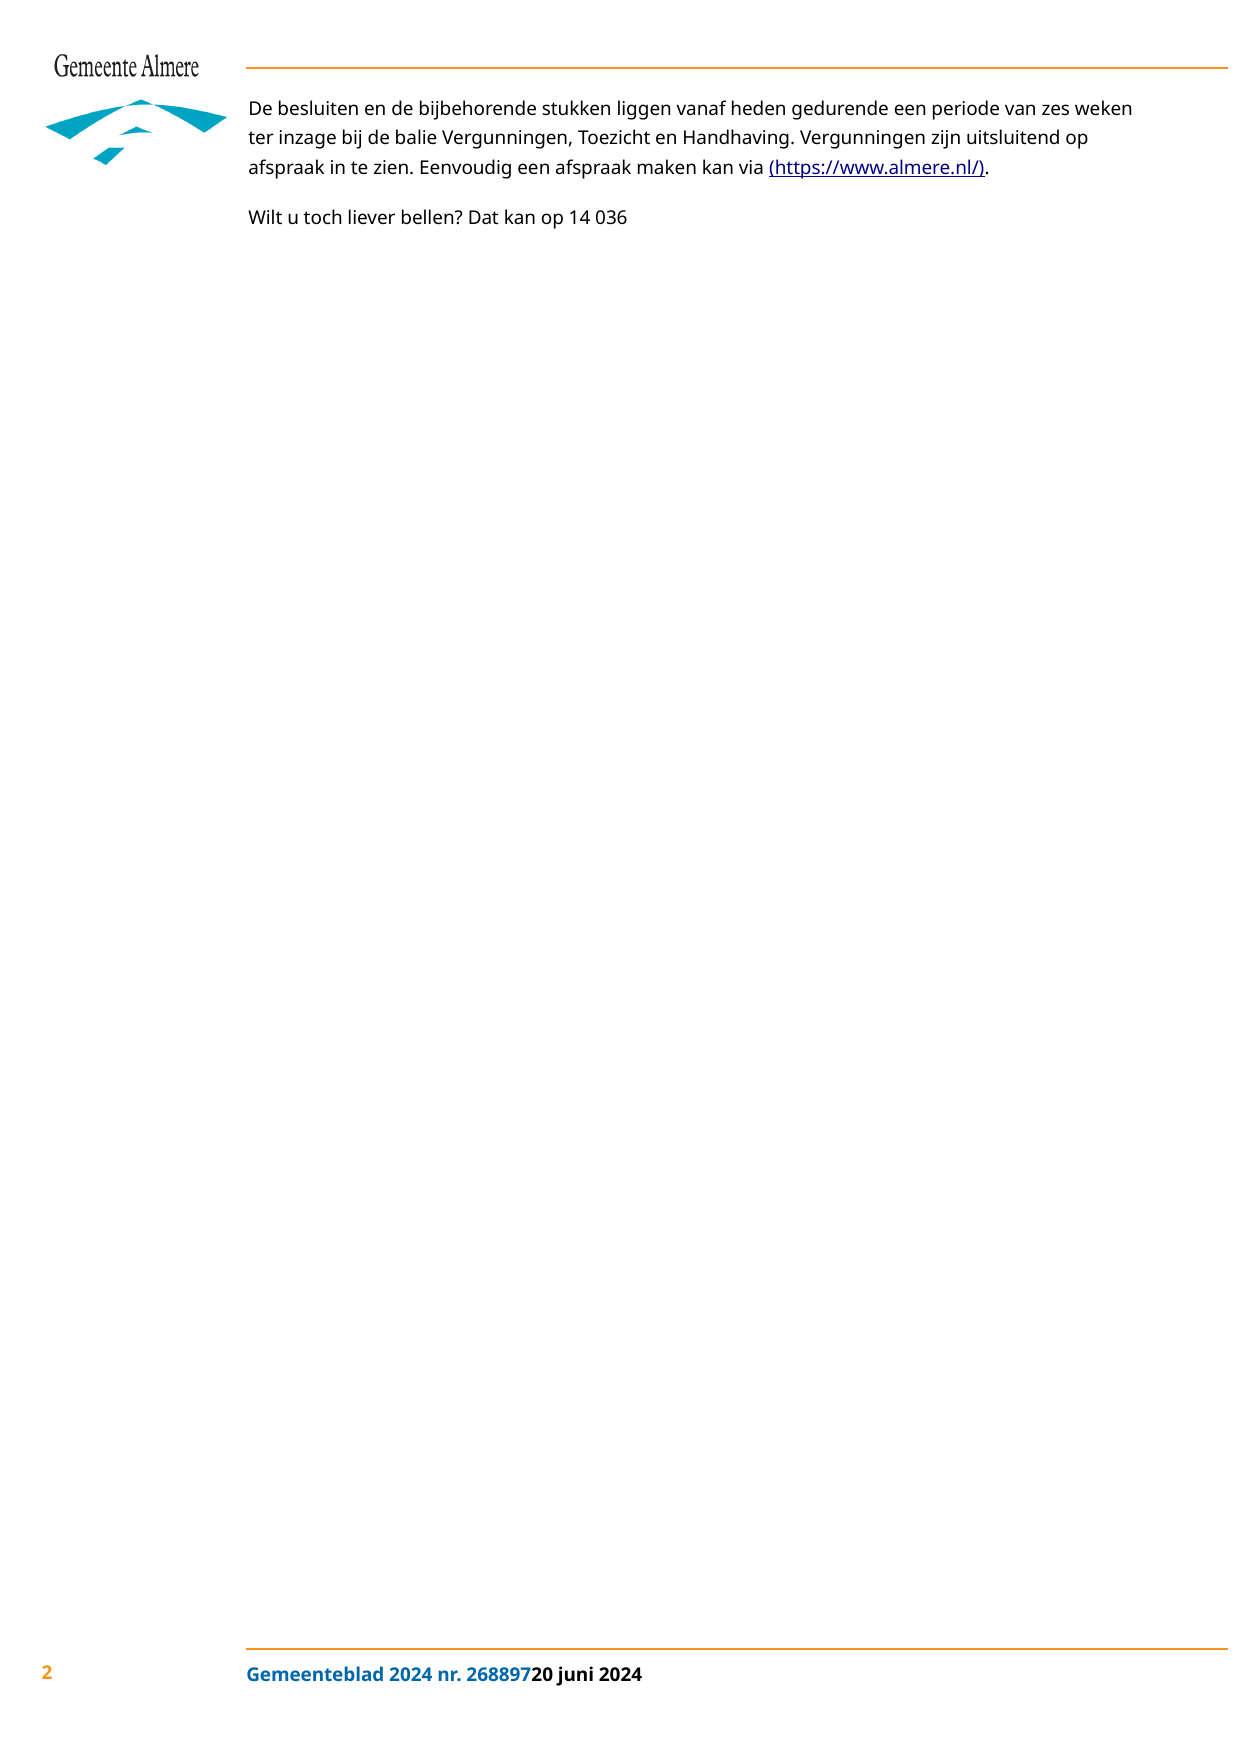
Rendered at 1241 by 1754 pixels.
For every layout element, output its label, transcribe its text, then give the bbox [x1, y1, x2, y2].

text De besluiten en de bijbehorende stukken liggen vanaf heden gedurende een periode van zes weken ter inzage bij de balie Vergunningen, Toezicht en Handhaving. Vergunningen zijn uitsluitend op afspraak in te zien. Eenvoudig een afspraak maken kan via (https://www.almere.nl/). [248, 95, 1152, 180]
picture [41, 47, 231, 172]
text Wilt u toch liever bellen? Dat kan op 14 036 [248, 204, 1152, 230]
